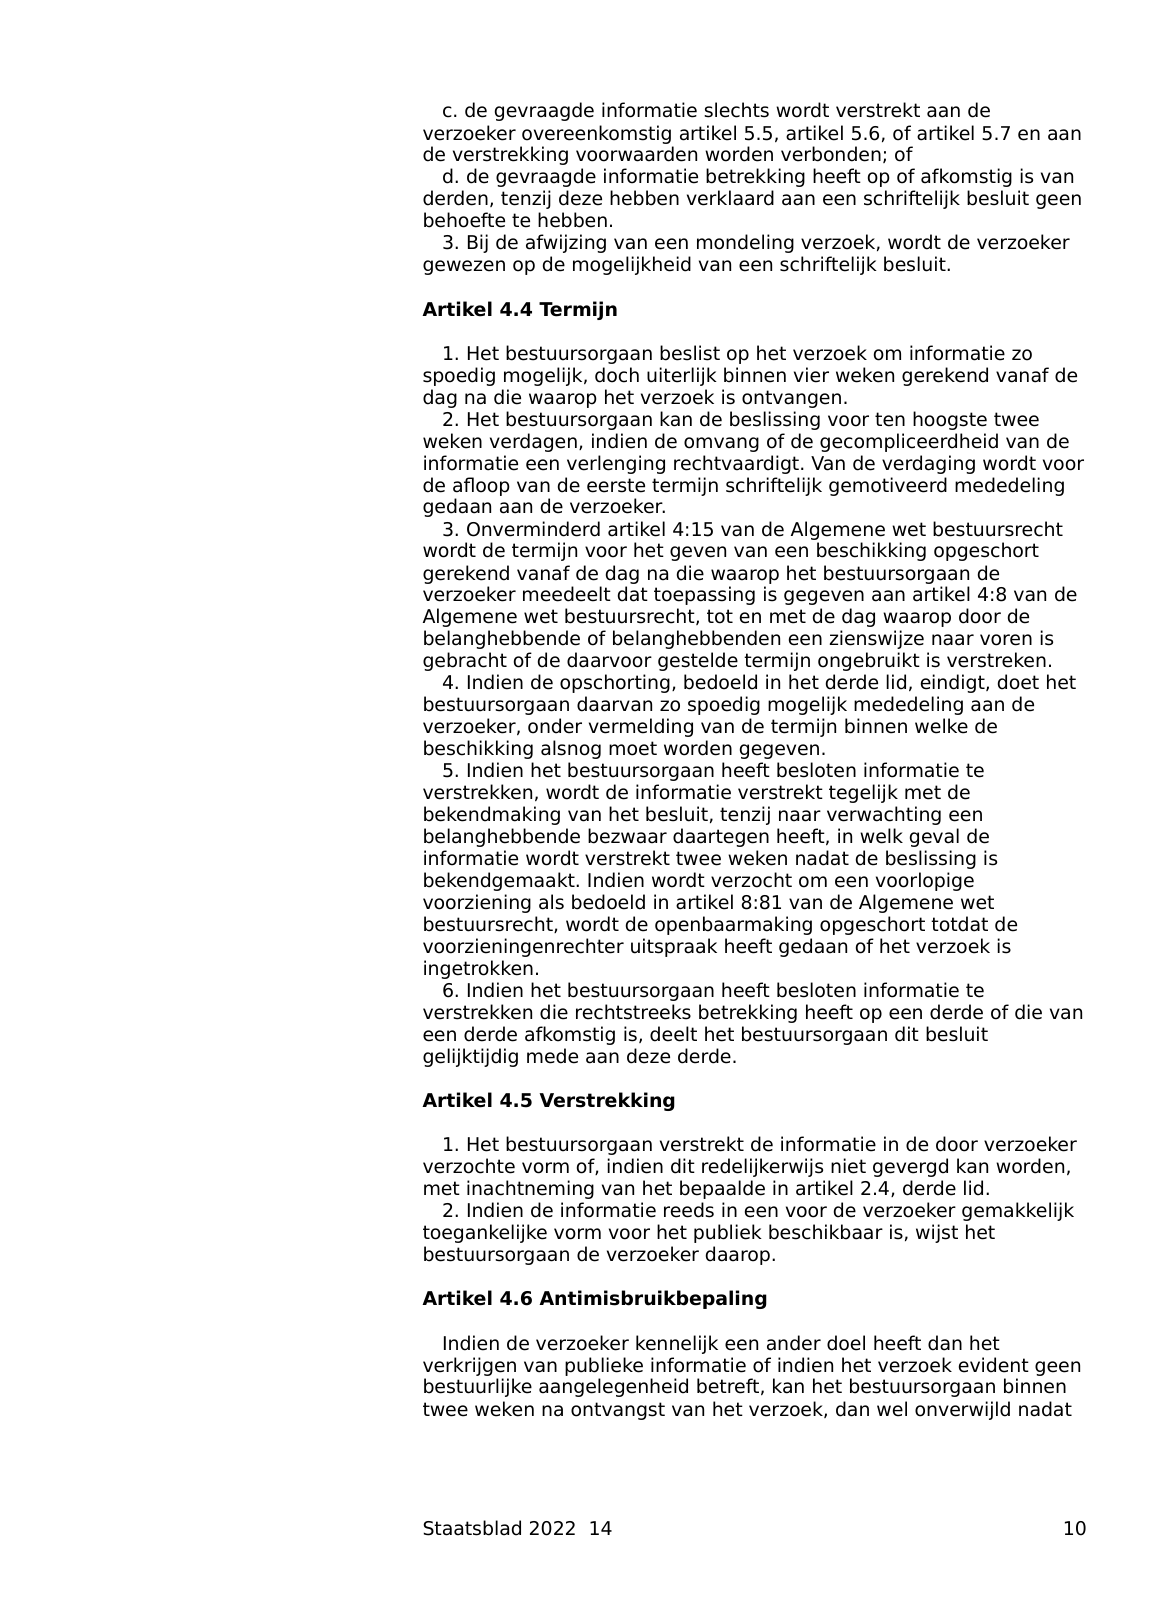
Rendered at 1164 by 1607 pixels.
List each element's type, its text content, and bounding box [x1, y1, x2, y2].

text 5. Indien het bestuursorgaan heeft besloten informatie te verstrekken, wordt de informatie verstrekt tegelijk met de bekendmaking van het besluit, tenzij naar verwachting een belanghebbende bezwaar daartegen heeft, in welk geval de informatie wordt verstrekt twee weken nadat de beslissing is bekendgemaakt. Indien wordt verzocht om een voorlopige voorziening als bedoeld in artikel 8:81 van de Algemene wet bestuursrecht, wordt de openbaarmaking opgeschort totdat de voorzieningenrechter uitspraak heeft gedaan of het verzoek is ingetrokken. [422, 760, 1087, 980]
text c. de gevraagde informatie slechts wordt verstrekt aan de verzoeker overeenkomstig artikel 5.5, artikel 5.6, of artikel 5.7 en aan de verstrekking voorwaarden worden verbonden; of [422, 100, 1087, 166]
text Indien de verzoeker kennelijk een ander doel heeft dan het verkrijgen van publieke informatie of indien het verzoek evident geen bestuurlijke aangelegenheid betreft, kan het bestuursorgaan binnen twee weken na ontvangst van het verzoek, dan wel onverwijld nadat [422, 1332, 1087, 1420]
text 1. Het bestuursorgaan verstrekt de informatie in de door verzoeker verzochte vorm of, indien dit redelijkerwijs niet gevergd kan worden, met inachtneming van het bepaalde in artikel 2.4, derde lid. [422, 1134, 1087, 1200]
text 3. Onverminderd artikel 4:15 van de Algemene wet bestuursrecht wordt de termijn voor het geven van een beschikking opgeschort gerekend vanaf de dag na die waarop het bestuursorgaan de verzoeker meedeelt dat toepassing is gegeven aan artikel 4:8 van de Algemene wet bestuursrecht, tot en met de dag waarop door de belanghebbende of belanghebbenden een zienswijze naar voren is gebracht of de daarvoor gestelde termijn ongebruikt is verstreken. [422, 518, 1087, 672]
subtitle Artikel 4.6 Antimisbruikbepaling [422, 1288, 1087, 1310]
text 4. Indien de opschorting, bedoeld in het derde lid, eindigt, doet het bestuursorgaan daarvan zo spoedig mogelijk mededeling aan de verzoeker, onder vermelding van de termijn binnen welke de beschikking alsnog moet worden gegeven. [422, 672, 1087, 760]
text 1. Het bestuursorgaan beslist op het verzoek om informatie zo spoedig mogelijk, doch uiterlijk binnen vier weken gerekend vanaf de dag na die waarop het verzoek is ontvangen. [422, 343, 1087, 408]
subtitle Artikel 4.4 Termijn [422, 298, 1087, 320]
subtitle Artikel 4.5 Verstrekking [422, 1090, 1087, 1112]
text 6. Indien het bestuursorgaan heeft besloten informatie te verstrekken die rechtstreeks betrekking heeft op een derde of die van een derde afkomstig is, deelt het bestuursorgaan dit besluit gelijktijdig mede aan deze derde. [422, 980, 1087, 1068]
text 2. Indien de informatie reeds in een voor de verzoeker gemakkelijk toegankelijke vorm voor het publiek beschikbaar is, wijst het bestuursorgaan de verzoeker daarop. [422, 1200, 1087, 1266]
text d. de gevraagde informatie betrekking heeft op of afkomstig is van derden, tenzij deze hebben verklaard aan een schriftelijk besluit geen behoefte te hebben. [422, 166, 1087, 232]
text 2. Het bestuursorgaan kan de beslissing voor ten hoogste twee weken verdagen, indien de omvang of de gecompliceerdheid van de informatie een verlenging rechtvaardigt. Van de verdaging wordt voor de afloop van de eerste termijn schriftelijk gemotiveerd mededeling gedaan aan de verzoeker. [422, 408, 1087, 518]
text 3. Bij de afwijzing van een mondeling verzoek, wordt de verzoeker gewezen op de mogelijkheid van een schriftelijk besluit. [422, 232, 1087, 276]
